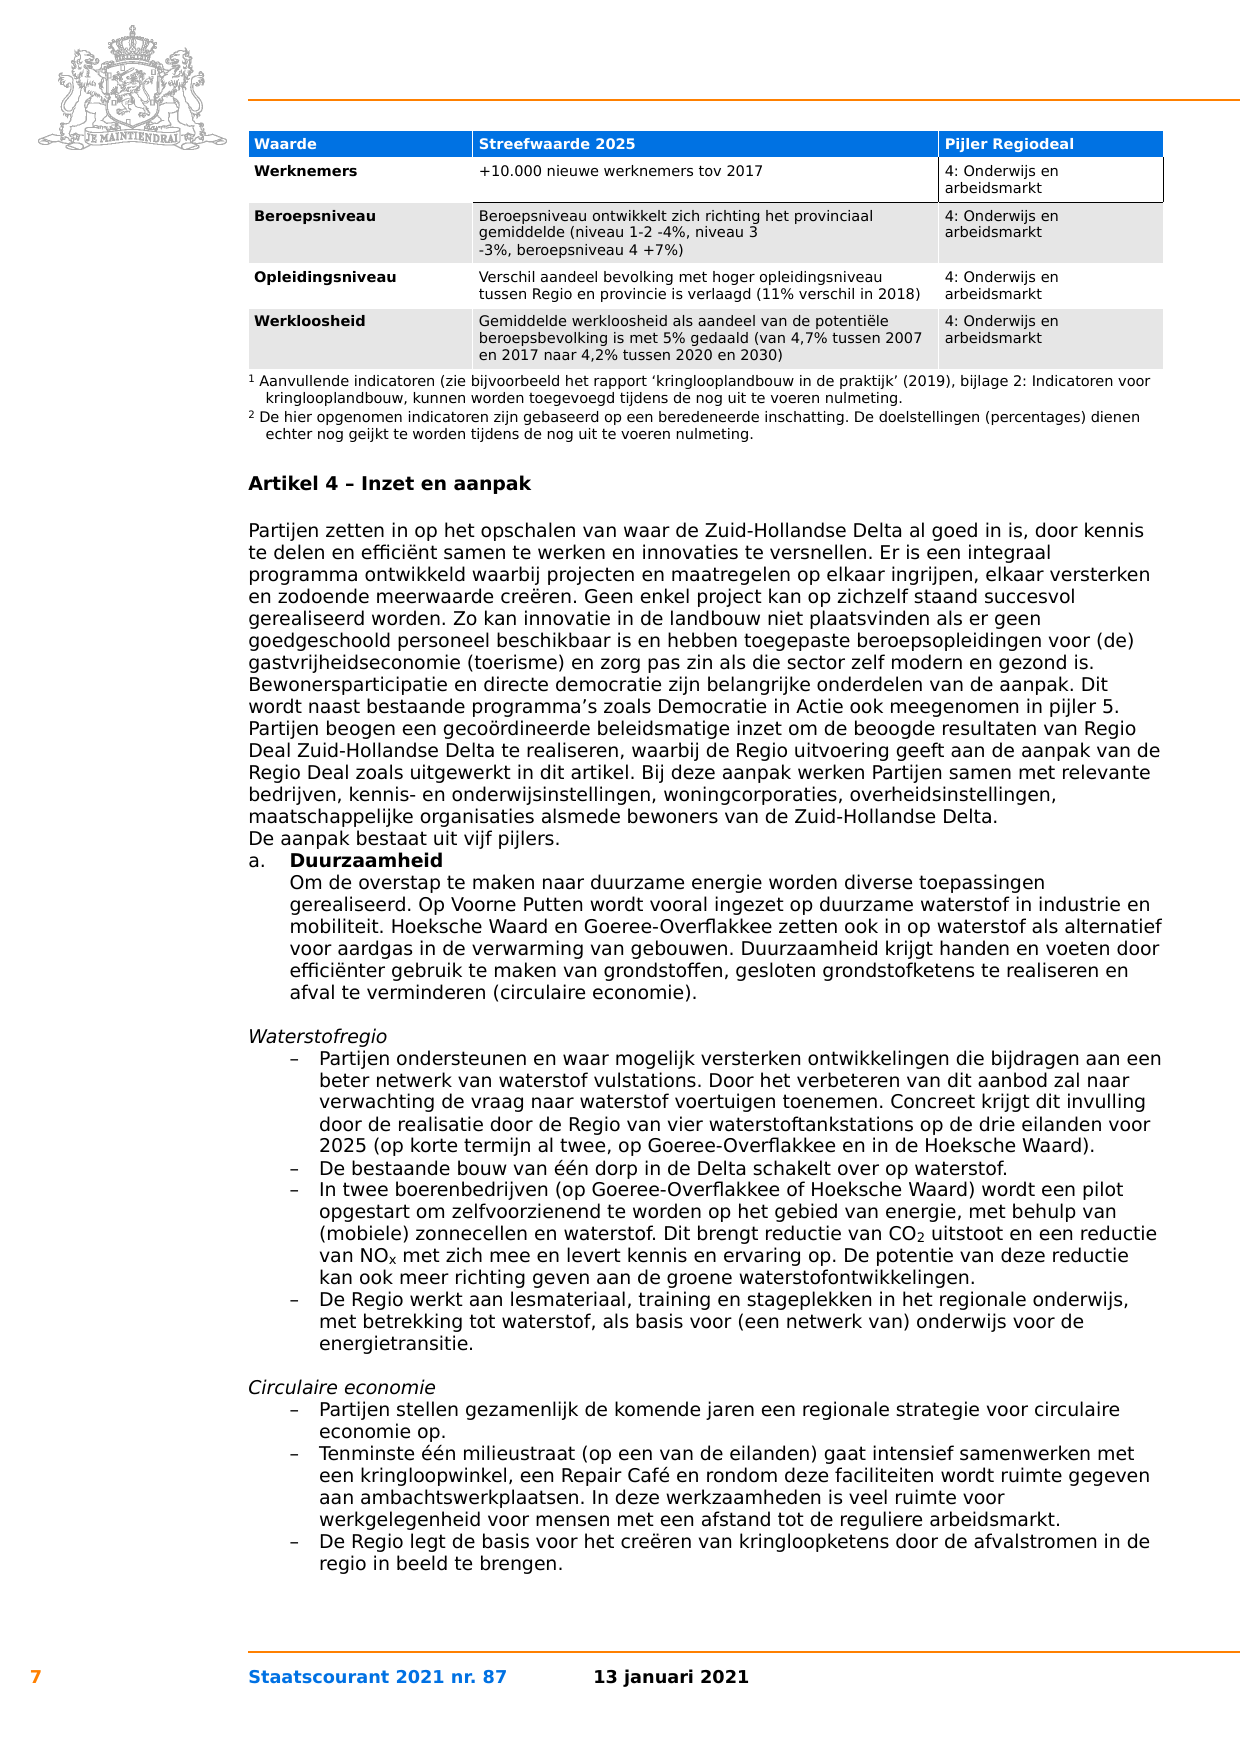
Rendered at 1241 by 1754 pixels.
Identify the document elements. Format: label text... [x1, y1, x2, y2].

table_cell 1 Aanvullende indicatoren (zie bijvoorbeeld het rapport ‘kringlooplandbouw in de praktijk’ (2019), bijlage 2: Indicatoren voor kringlooplandbouw, kunnen worden toegevoegd tijdens de nog uit te voeren nulmeting. 2 De hier opgenomen indicatoren zijn gebaseerd op een beredeneerde inschatting. De doelstellingen (percentages) dienen echter nog geijkt te worden tijdens de nog uit te voeren nulmeting. [248, 370, 1163, 443]
table_cell 4: Onderwijs en arbeidsmarkt [939, 203, 1163, 263]
table_cell Werkloosheid [249, 309, 472, 369]
table_cell Beroepsniveau ontwikkelt zich richting het provinciaal gemiddelde (niveau 1-2 -4%, niveau 3 -3%, beroepsniveau 4 +7%) [473, 203, 938, 263]
table_header Waarde [249, 131, 472, 157]
text a. Duurzaamheid [248, 850, 1163, 872]
table_cell 4: Onderwijs en arbeidsmarkt [939, 264, 1163, 307]
table_cell Gemiddelde werkloosheid als aandeel van de potentiële beroepsbevolking is met 5% gedaald (van 4,7% tussen 2007 en 2017 naar 4,2% tussen 2020 en 2030) [473, 309, 938, 369]
table_cell Opleidingsniveau [249, 264, 472, 307]
text Partijen beogen een gecoördineerde beleidsmatige inzet om de beoogde resultaten van Regio Deal Zuid-Hollandse Delta te realiseren, waarbij de Regio uitvoering geeft aan de aanpak van de Regio Deal zoals uitgewerkt in dit artikel. Bij deze aanpak werken Partijen samen met relevante bedrijven, kennis- en onderwijsinstellingen, woningcorporaties, overheidsinstellingen, maatschappelijke organisaties alsmede bewoners van de Zuid-Hollandse Delta. [248, 718, 1163, 828]
subtitle Waterstofregio [248, 1026, 1163, 1047]
text Om de overstap te maken naar duurzame energie worden diverse toepassingen gerealiseerd. Op Voorne Putten wordt vooral ingezet op duurzame waterstof in industrie en mobiliteit. Hoeksche Waard en Goeree-Overflakkee zetten ook in op waterstof als alternatief voor aardgas in de verwarming van gebouwen. Duurzaamheid krijgt handen en voeten door efficiënter gebruik te maken van grondstoffen, gesloten grondstofketens te realiseren en afval te verminderen (circulaire economie). [289, 872, 1163, 1004]
table_cell 4: Onderwijs en arbeidsmarkt [939, 158, 1163, 202]
subtitle Artikel 4 – Inzet en aanpak [248, 473, 1163, 495]
subtitle Circulaire economie [248, 1377, 1163, 1399]
table_cell Werknemers [249, 158, 472, 202]
text – De Regio legt de basis voor het creëren van kringloopketens door de afvalstromen in de regio in beeld te brengen. [289, 1531, 1163, 1575]
text – Partijen stellen gezamenlijk de komende jaren een regionale strategie voor circulaire economie op. [289, 1399, 1163, 1443]
text – In twee boerenbedrijven (op Goeree-Overflakkee of Hoeksche Waard) wordt een pilot opgestart om zelfvoorzienend te worden op het gebied van energie, met behulp van (mobiele) zonnecellen en waterstof. Dit brengt reductie van CO2 uitstoot en een reductie van NOx met zich mee en levert kennis en ervaring op. De potentie van deze reductie kan ook meer richting geven aan de groene waterstofontwikkelingen. [289, 1179, 1163, 1289]
table_cell +10.000 nieuwe werknemers tov 2017 [473, 158, 938, 202]
table_header Pijler Regiodeal [939, 131, 1163, 157]
text – Partijen ondersteunen en waar mogelijk versterken ontwikkelingen die bijdragen aan een beter netwerk van waterstof vulstations. Door het verbeteren van dit aanbod zal naar verwachting de vraag naar waterstof voertuigen toenemen. Concreet krijgt dit invulling door de realisatie door de Regio van vier waterstoftankstations op de drie eilanden voor 2025 (op korte termijn al twee, op Goeree-Overflakkee en in de Hoeksche Waard). [289, 1047, 1163, 1157]
table_cell 4: Onderwijs en arbeidsmarkt [939, 309, 1163, 369]
table_header Streefwaarde 2025 [473, 131, 938, 157]
text – De Regio werkt aan lesmateriaal, training en stageplekken in het regionale onderwijs, met betrekking tot waterstof, als basis voor (een netwerk van) onderwijs voor de energietransitie. [289, 1289, 1163, 1355]
picture [38, 25, 227, 150]
table_cell Verschil aandeel bevolking met hoger opleidingsniveau tussen Regio en provincie is verlaagd (11% verschil in 2018) [473, 264, 938, 307]
text – Tenminste één milieustraat (op een van de eilanden) gaat intensief samenwerken met een kringloopwinkel, een Repair Café en rondom deze faciliteiten wordt ruimte gegeven aan ambachtswerkplaatsen. In deze werkzaamheden is veel ruimte voor werkgelegenheid voor mensen met een afstand tot de reguliere arbeidsmarkt. [289, 1443, 1163, 1531]
text – De bestaande bouw van één dorp in de Delta schakelt over op waterstof. [289, 1157, 1163, 1179]
text De aanpak bestaat uit vijf pijlers. [248, 828, 1163, 850]
text Partijen zetten in op het opschalen van waar de Zuid-Hollandse Delta al goed in is, door kennis te delen en efficiënt samen te werken en innovaties te versnellen. Er is een integraal programma ontwikkeld waarbij projecten en maatregelen op elkaar ingrijpen, elkaar versterken en zodoende meerwaarde creëren. Geen enkel project kan op zichzelf staand succesvol gerealiseerd worden. Zo kan innovatie in de landbouw niet plaatsvinden als er geen goedgeschoold personeel beschikbaar is en hebben toegepaste beroepsopleidingen voor (de) gastvrijheidseconomie (toerisme) en zorg pas zin als die sector zelf modern en gezond is. Bewonersparticipatie en directe democratie zijn belangrijke onderdelen van de aanpak. Dit wordt naast bestaande programma’s zoals Democratie in Actie ook meegenomen in pijler 5. [248, 520, 1163, 718]
table_cell Beroepsniveau [249, 203, 472, 263]
